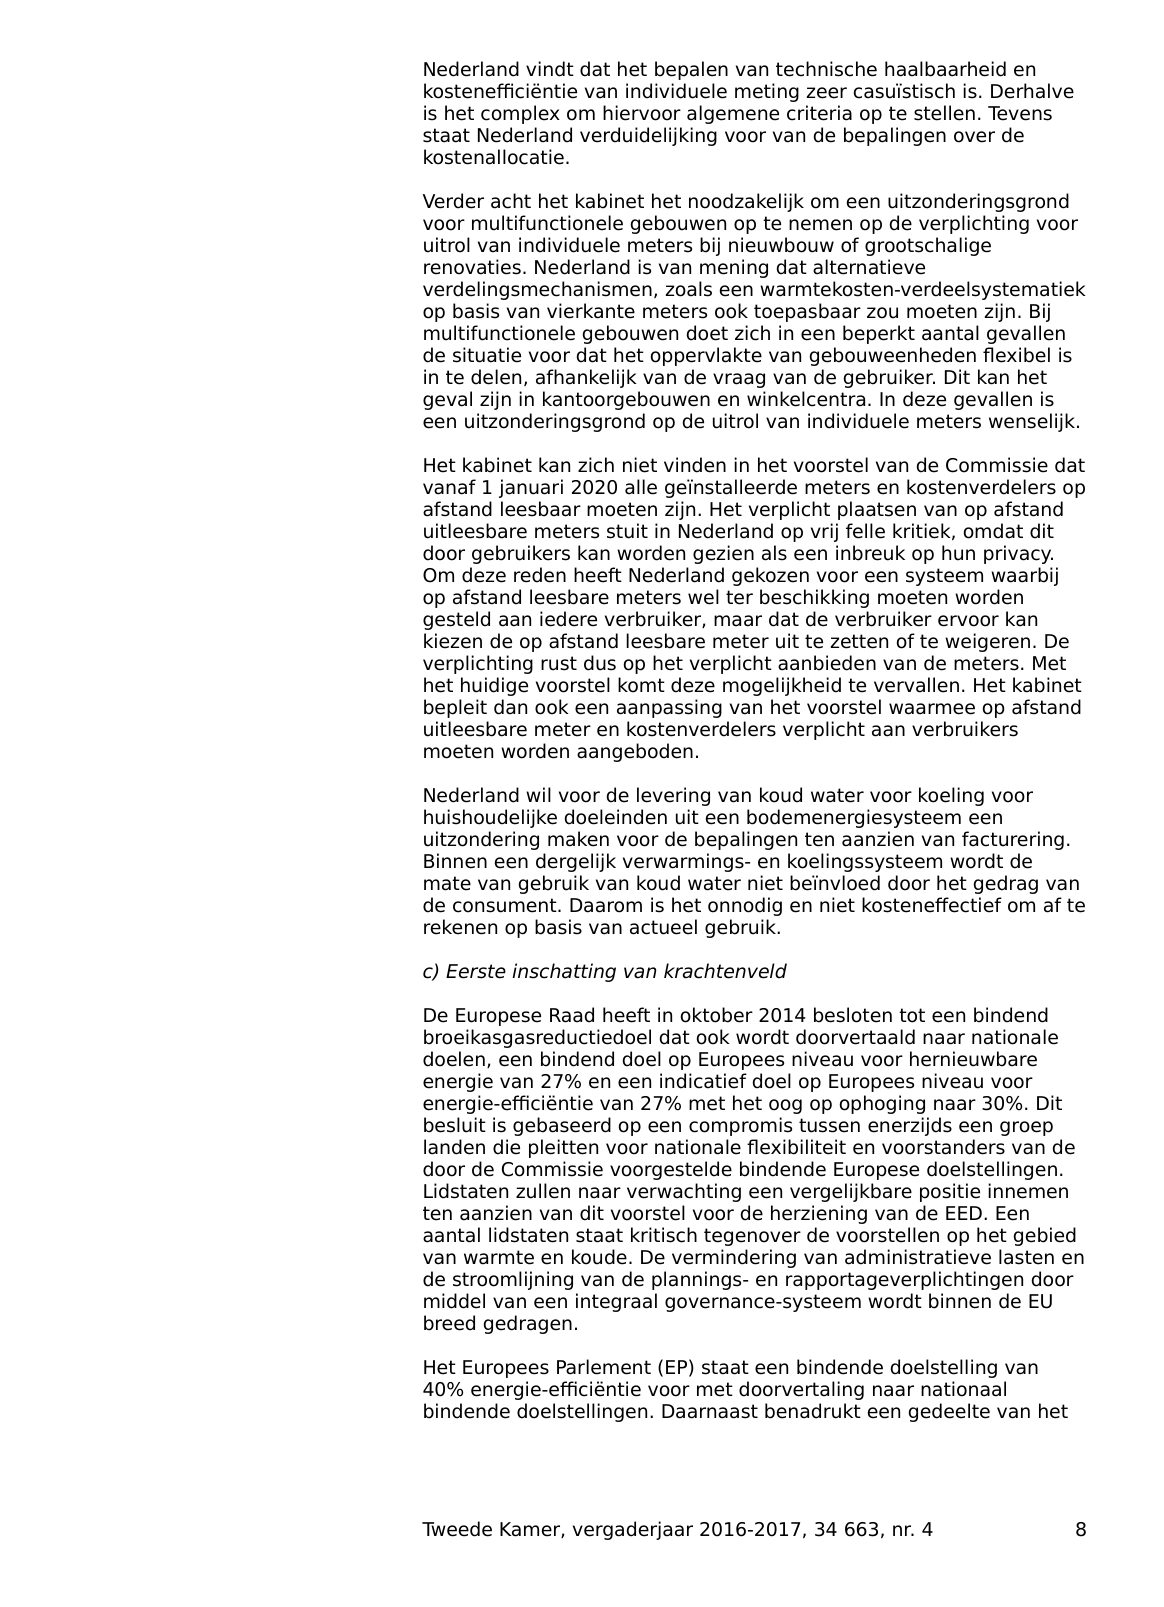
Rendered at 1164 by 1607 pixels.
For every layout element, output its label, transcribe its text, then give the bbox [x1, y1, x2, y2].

text Verder acht het kabinet het noodzakelijk om een uitzonderingsgrond voor multifunctionele gebouwen op te nemen op de verplichting voor uitrol van individuele meters bij nieuwbouw of grootschalige renovaties. Nederland is van mening dat alternatieve verdelingsmechanismen, zoals een warmtekosten-verdeelsystematiek op basis van vierkante meters ook toepasbaar zou moeten zijn. Bij multifunctionele gebouwen doet zich in een beperkt aantal gevallen de situatie voor dat het oppervlakte van gebouweenheden flexibel is in te delen, afhankelijk van de vraag van de gebruiker. Dit kan het geval zijn in kantoorgebouwen en winkelcentra. In deze gevallen is een uitzonderingsgrond op de uitrol van individuele meters wenselijk. [422, 191, 1087, 433]
text Het Europees Parlement (EP) staat een bindende doelstelling van 40% energie-efficiëntie voor met doorvertaling naar nationaal bindende doelstellingen. Daarnaast benadrukt een gedeelte van het [422, 1357, 1087, 1423]
text Het kabinet kan zich niet vinden in het voorstel van de Commissie dat vanaf 1 januari 2020 alle geïnstalleerde meters en kostenverdelers op afstand leesbaar moeten zijn. Het verplicht plaatsen van op afstand uitleesbare meters stuit in Nederland op vrij felle kritiek, omdat dit door gebruikers kan worden gezien als een inbreuk op hun privacy. Om deze reden heeft Nederland gekozen voor een systeem waarbij op afstand leesbare meters wel ter beschikking moeten worden gesteld aan iedere verbruiker, maar dat de verbruiker ervoor kan kiezen de op afstand leesbare meter uit te zetten of te weigeren. De verplichting rust dus op het verplicht aanbieden van de meters. Met het huidige voorstel komt deze mogelijkheid te vervallen. Het kabinet bepleit dan ook een aanpassing van het voorstel waarmee op afstand uitleesbare meter en kostenverdelers verplicht aan verbruikers moeten worden aangeboden. [422, 455, 1087, 763]
subtitle c) Eerste inschatting van krachtenveld [422, 961, 1087, 983]
text Nederland wil voor de levering van koud water voor koeling voor huishoudelijke doeleinden uit een bodemenergiesysteem een uitzondering maken voor de bepalingen ten aanzien van facturering. Binnen een dergelijk verwarmings- en koelingssysteem wordt de mate van gebruik van koud water niet beïnvloed door het gedrag van de consument. Daarom is het onnodig en niet kosteneffectief om af te rekenen op basis van actueel gebruik. [422, 785, 1087, 939]
text De Europese Raad heeft in oktober 2014 besloten tot een bindend broeikasgasreductiedoel dat ook wordt doorvertaald naar nationale doelen, een bindend doel op Europees niveau voor hernieuwbare energie van 27% en een indicatief doel op Europees niveau voor energie-efficiëntie van 27% met het oog op ophoging naar 30%. Dit besluit is gebaseerd op een compromis tussen enerzijds een groep landen die pleitten voor nationale flexibiliteit en voorstanders van de door de Commissie voorgestelde bindende Europese doelstellingen. Lidstaten zullen naar verwachting een vergelijkbare positie innemen ten aanzien van dit voorstel voor de herziening van de EED. Een aantal lidstaten staat kritisch tegenover de voorstellen op het gebied van warmte en koude. De vermindering van administratieve lasten en de stroomlijning van de plannings- en rapportageverplichtingen door middel van een integraal governance-systeem wordt binnen de EU breed gedragen. [422, 1005, 1087, 1335]
text Nederland vindt dat het bepalen van technische haalbaarheid en kostenefficiëntie van individuele meting zeer casuïstisch is. Derhalve is het complex om hiervoor algemene criteria op te stellen. Tevens staat Nederland verduidelijking voor van de bepalingen over de kostenallocatie. [422, 59, 1087, 169]
